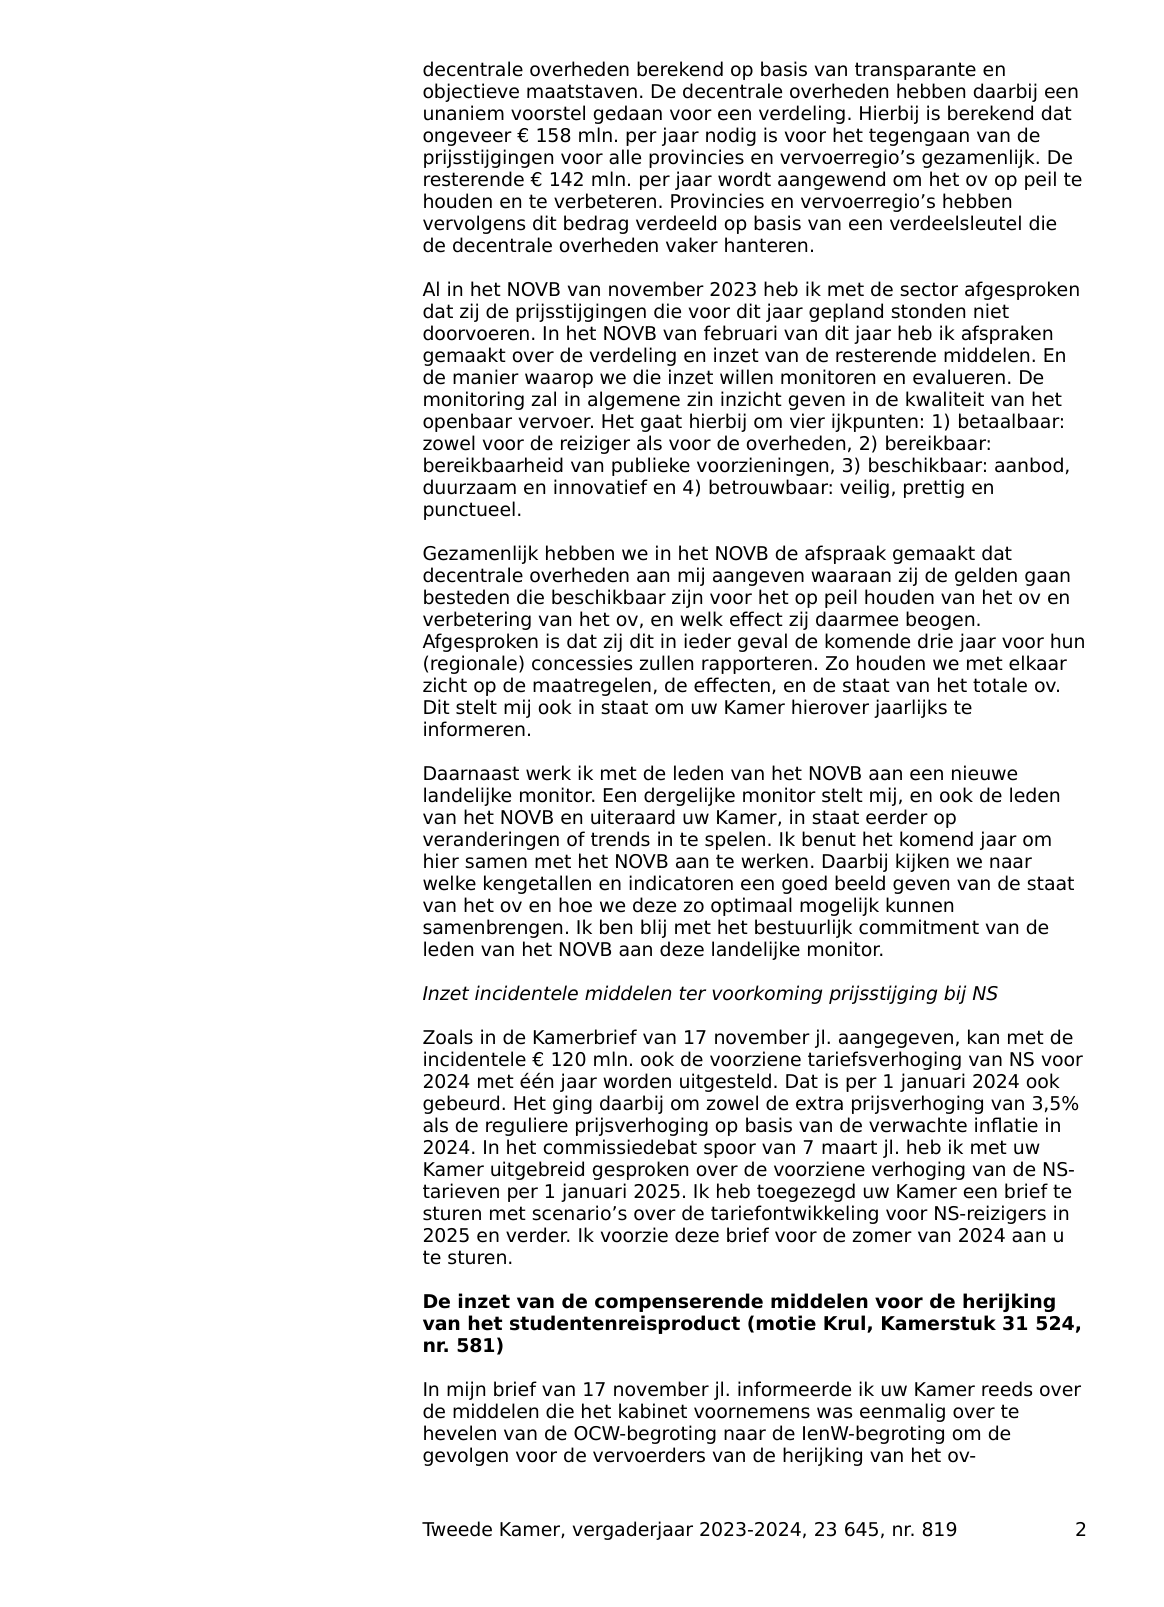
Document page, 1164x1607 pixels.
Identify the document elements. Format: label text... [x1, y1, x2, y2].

text Daarnaast werk ik met de leden van het NOVB aan een nieuwe landelijke monitor. Een dergelijke monitor stelt mij, en ook de leden van het NOVB en uiteraard uw Kamer, in staat eerder op veranderingen of trends in te spelen. Ik benut het komend jaar om hier samen met het NOVB aan te werken. Daarbij kijken we naar welke kengetallen en indicatoren een goed beeld geven van de staat van het ov en hoe we deze zo optimaal mogelijk kunnen samenbrengen. Ik ben blij met het bestuurlijk commitment van de leden van het NOVB aan deze landelijke monitor. [422, 763, 1087, 961]
text Al in het NOVB van november 2023 heb ik met de sector afgesproken dat zij de prijsstijgingen die voor dit jaar gepland stonden niet doorvoeren. In het NOVB van februari van dit jaar heb ik afspraken gemaakt over de verdeling en inzet van de resterende middelen. En de manier waarop we die inzet willen monitoren en evalueren. De monitoring zal in algemene zin inzicht geven in de kwaliteit van het openbaar vervoer. Het gaat hierbij om vier ijkpunten: 1) betaalbaar: zowel voor de reiziger als voor de overheden, 2) bereikbaar: bereikbaarheid van publieke voorzieningen, 3) beschikbaar: aanbod, duurzaam en innovatief en 4) betrouwbaar: veilig, prettig en punctueel. [422, 279, 1087, 521]
subtitle Inzet incidentele middelen ter voorkoming prijsstijging bij NS [422, 983, 1087, 1005]
text Gezamenlijk hebben we in het NOVB de afspraak gemaakt dat decentrale overheden aan mij aangeven waaraan zij de gelden gaan besteden die beschikbaar zijn voor het op peil houden van het ov en verbetering van het ov, en welk effect zij daarmee beogen. Afgesproken is dat zij dit in ieder geval de komende drie jaar voor hun (regionale) concessies zullen rapporteren. Zo houden we met elkaar zicht op de maatregelen, de effecten, en de staat van het totale ov. Dit stelt mij ook in staat om uw Kamer hierover jaarlijks te informeren. [422, 543, 1087, 741]
text decentrale overheden berekend op basis van transparante en objectieve maatstaven. De decentrale overheden hebben daarbij een unaniem voorstel gedaan voor een verdeling. Hierbij is berekend dat ongeveer € 158 mln. per jaar nodig is voor het tegengaan van de prijsstijgingen voor alle provincies en vervoerregio’s gezamenlijk. De resterende € 142 mln. per jaar wordt aangewend om het ov op peil te houden en te verbeteren. Provincies en vervoerregio’s hebben vervolgens dit bedrag verdeeld op basis van een verdeelsleutel die de decentrale overheden vaker hanteren. [422, 59, 1087, 257]
text In mijn brief van 17 november jl. informeerde ik uw Kamer reeds over de middelen die het kabinet voornemens was eenmalig over te hevelen van de OCW-begroting naar de IenW-begroting om de gevolgen voor de vervoerders van de herijking van het ov- [422, 1379, 1087, 1467]
subtitle De inzet van de compenserende middelen voor de herijking van het studentenreisproduct (motie Krul, Kamerstuk 31 524, nr. 581) [422, 1291, 1087, 1357]
text Zoals in de Kamerbrief van 17 november jl. aangegeven, kan met de incidentele € 120 mln. ook de voorziene tariefsverhoging van NS voor 2024 met één jaar worden uitgesteld. Dat is per 1 januari 2024 ook gebeurd. Het ging daarbij om zowel de extra prijsverhoging van 3,5% als de reguliere prijsverhoging op basis van de verwachte inflatie in 2024. In het commissiedebat spoor van 7 maart jl. heb ik met uw Kamer uitgebreid gesproken over de voorziene verhoging van de NS-tarieven per 1 januari 2025. Ik heb toegezegd uw Kamer een brief te sturen met scenario’s over de tariefontwikkeling voor NS-reizigers in 2025 en verder. Ik voorzie deze brief voor de zomer van 2024 aan u te sturen. [422, 1027, 1087, 1269]
